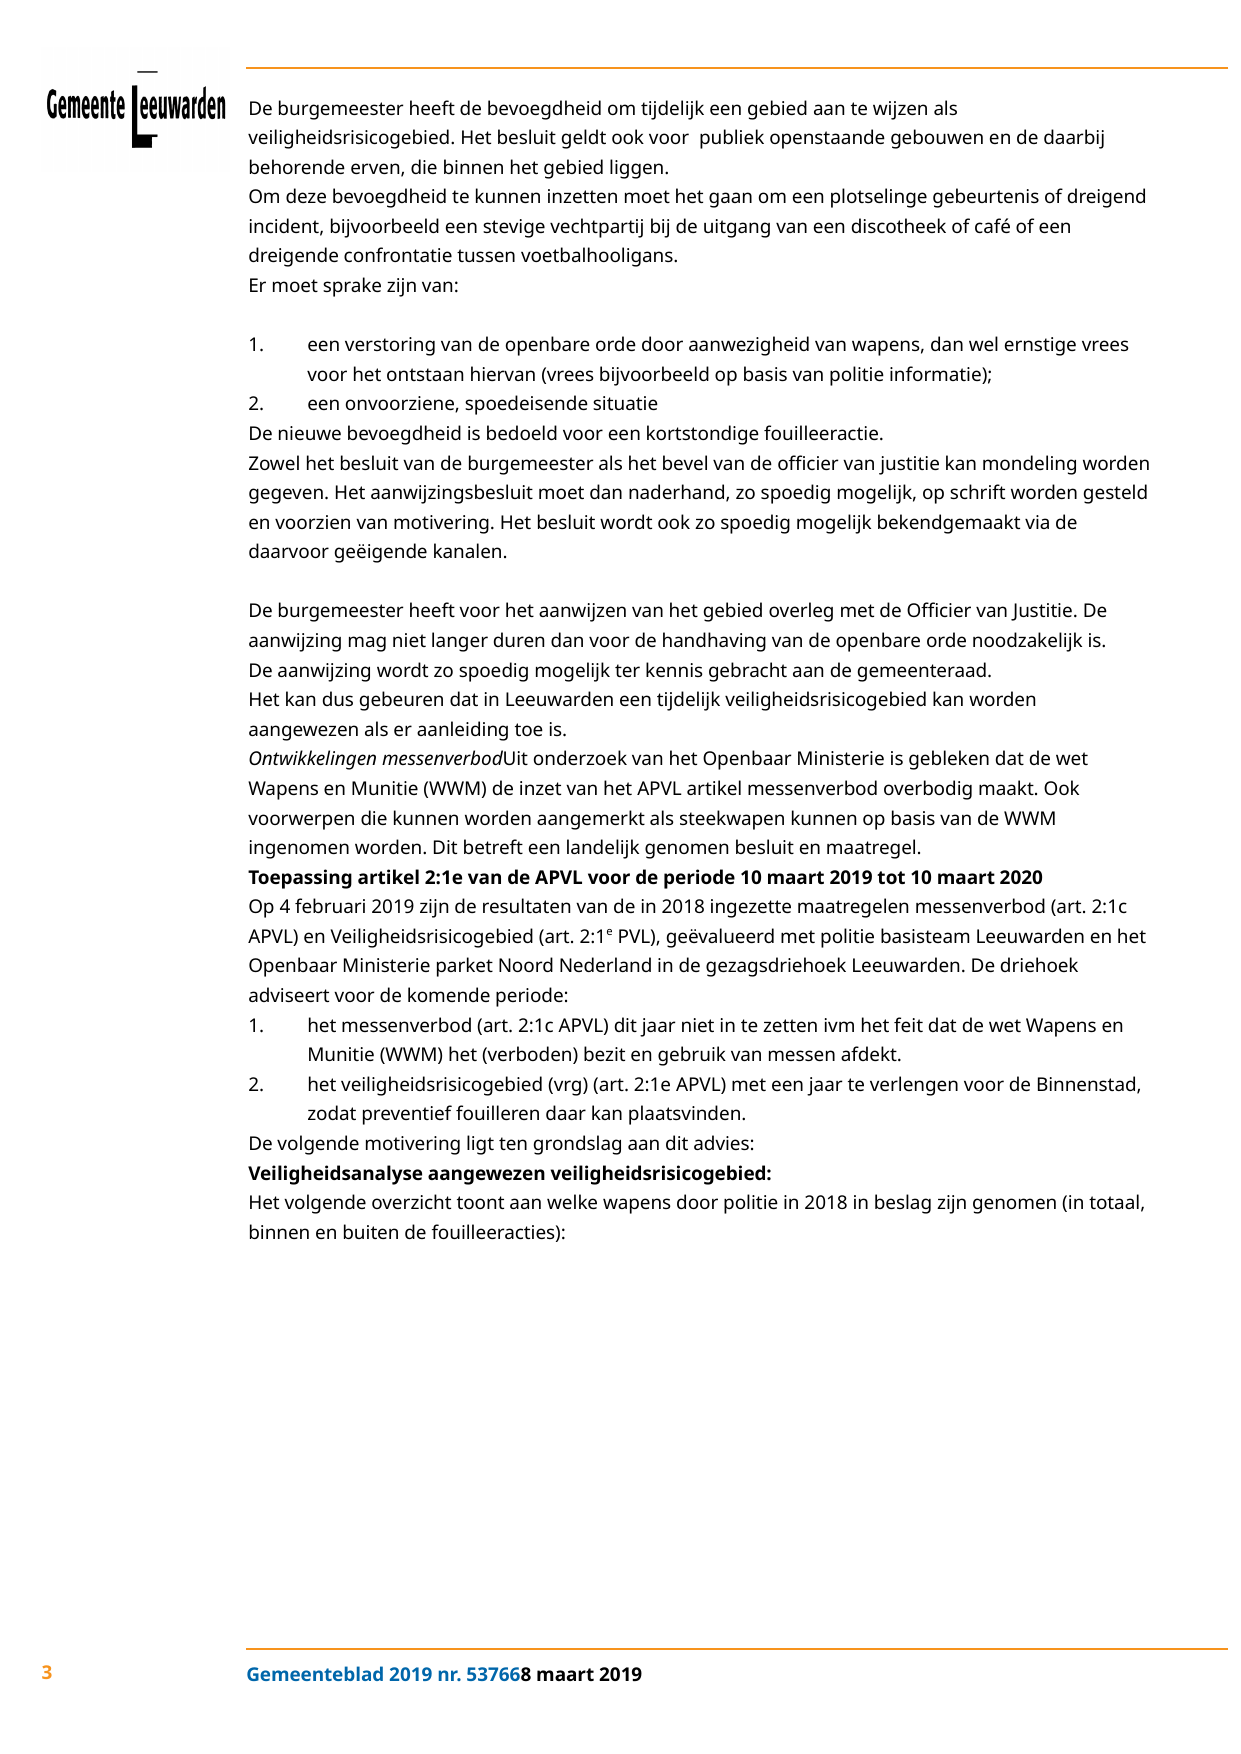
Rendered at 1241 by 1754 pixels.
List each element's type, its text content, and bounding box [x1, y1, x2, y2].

text Het volgende overzicht toont aan welke wapens door politie in 2018 in beslag zijn genomen (in totaal, binnen en buiten de fouilleeracties): [248, 1189, 1152, 1245]
list een onvoorziene, spoedeisende situatie [248, 391, 1152, 416]
text Het kan dus gebeuren dat in Leeuwarden een tijdelijk veiligheidsrisicogebied kan worden aangewezen als er aanleiding toe is. [248, 686, 1152, 742]
text Ontwikkelingen messenverbodUit onderzoek van het Openbaar Ministerie is gebleken dat de wet Wapens en Munitie (WWM) de inzet van het APVL artikel messenverbod overbodig maakt. Ook voorwerpen die kunnen worden aangemerkt als steekwapen kunnen op basis van de WWM ingenomen worden. Dit betreft een landelijk genomen besluit en maatregel. [248, 746, 1152, 860]
text Veiligheidsanalyse aangewezen veiligheidsrisicogebied: [248, 1160, 1152, 1186]
text Op 4 februari 2019 zijn de resultaten van de in 2018 ingezette maatregelen messenverbod (art. 2:1c APVL) en Veiligheidsrisicogebied (art. 2:1e PVL), geëvalueerd met politie basisteam Leeuwarden en het Openbaar Ministerie parket Noord Nederland in de gezagsdriehoek Leeuwarden. De driehoek adviseert voor de komende periode: [248, 893, 1152, 1008]
text Toepassing artikel 2:1e van de APVL voor de periode 10 maart 2019 tot 10 maart 2020 [248, 864, 1152, 890]
list het messenverbod (art. 2:1c APVL) dit jaar niet in te zetten ivm het feit dat de wet Wapens en Munitie (WWM) het (verboden) bezit en gebruik van messen afdekt. [248, 1012, 1152, 1067]
text De volgende motivering ligt ten grondslag aan dit advies: [248, 1130, 1152, 1156]
text De burgemeester heeft voor het aanwijzen van het gebied overleg met de Officier van Justitie. De aanwijzing mag niet langer duren dan voor de handhaving van de openbare orde noodzakelijk is. [248, 598, 1152, 653]
text Zowel het besluit van de burgemeester als het bevel van de officier van justitie kan mondeling worden gegeven. Het aanwijzingsbesluit moet dan naderhand, zo spoedig mogelijk, op schrift worden gesteld en voorzien van motivering. Het besluit wordt ook zo spoedig mogelijk bekendgemaakt via de daarvoor geëigende kanalen. [248, 450, 1152, 564]
text De nieuwe bevoegdheid is bedoeld voor een kortstondige fouilleeractie. [248, 420, 1152, 446]
text De aanwijzing wordt zo spoedig mogelijk ter kennis gebracht aan de gemeenteraad. [248, 657, 1152, 683]
text Om deze bevoegdheid te kunnen inzetten moet het gaan om een plotselinge gebeurtenis of dreigend incident, bijvoorbeeld een stevige vechtpartij bij de uitgang van een discotheek of café of een dreigende confrontatie tussen voetbalhooligans. [248, 183, 1152, 268]
text De burgemeester heeft de bevoegdheid om tijdelijk een gebied aan te wijzen als veiligheidsrisicogebied. Het besluit geldt ook voor publiek openstaande gebouwen en de daarbij behorende erven, die binnen het gebied liggen. [248, 95, 1152, 180]
text Er moet sprake zijn van: [248, 272, 1152, 298]
picture [41, 47, 231, 172]
list het veiligheidsrisicogebied (vrg) (art. 2:1e APVL) met een jaar te verlengen voor de Binnenstad, zodat preventief fouilleren daar kan plaatsvinden. [248, 1071, 1152, 1126]
list een verstoring van de openbare orde door aanwezigheid van wapens, dan wel ernstige vrees voor het ontstaan hiervan (vrees bijvoorbeeld op basis van politie informatie); [248, 331, 1152, 387]
